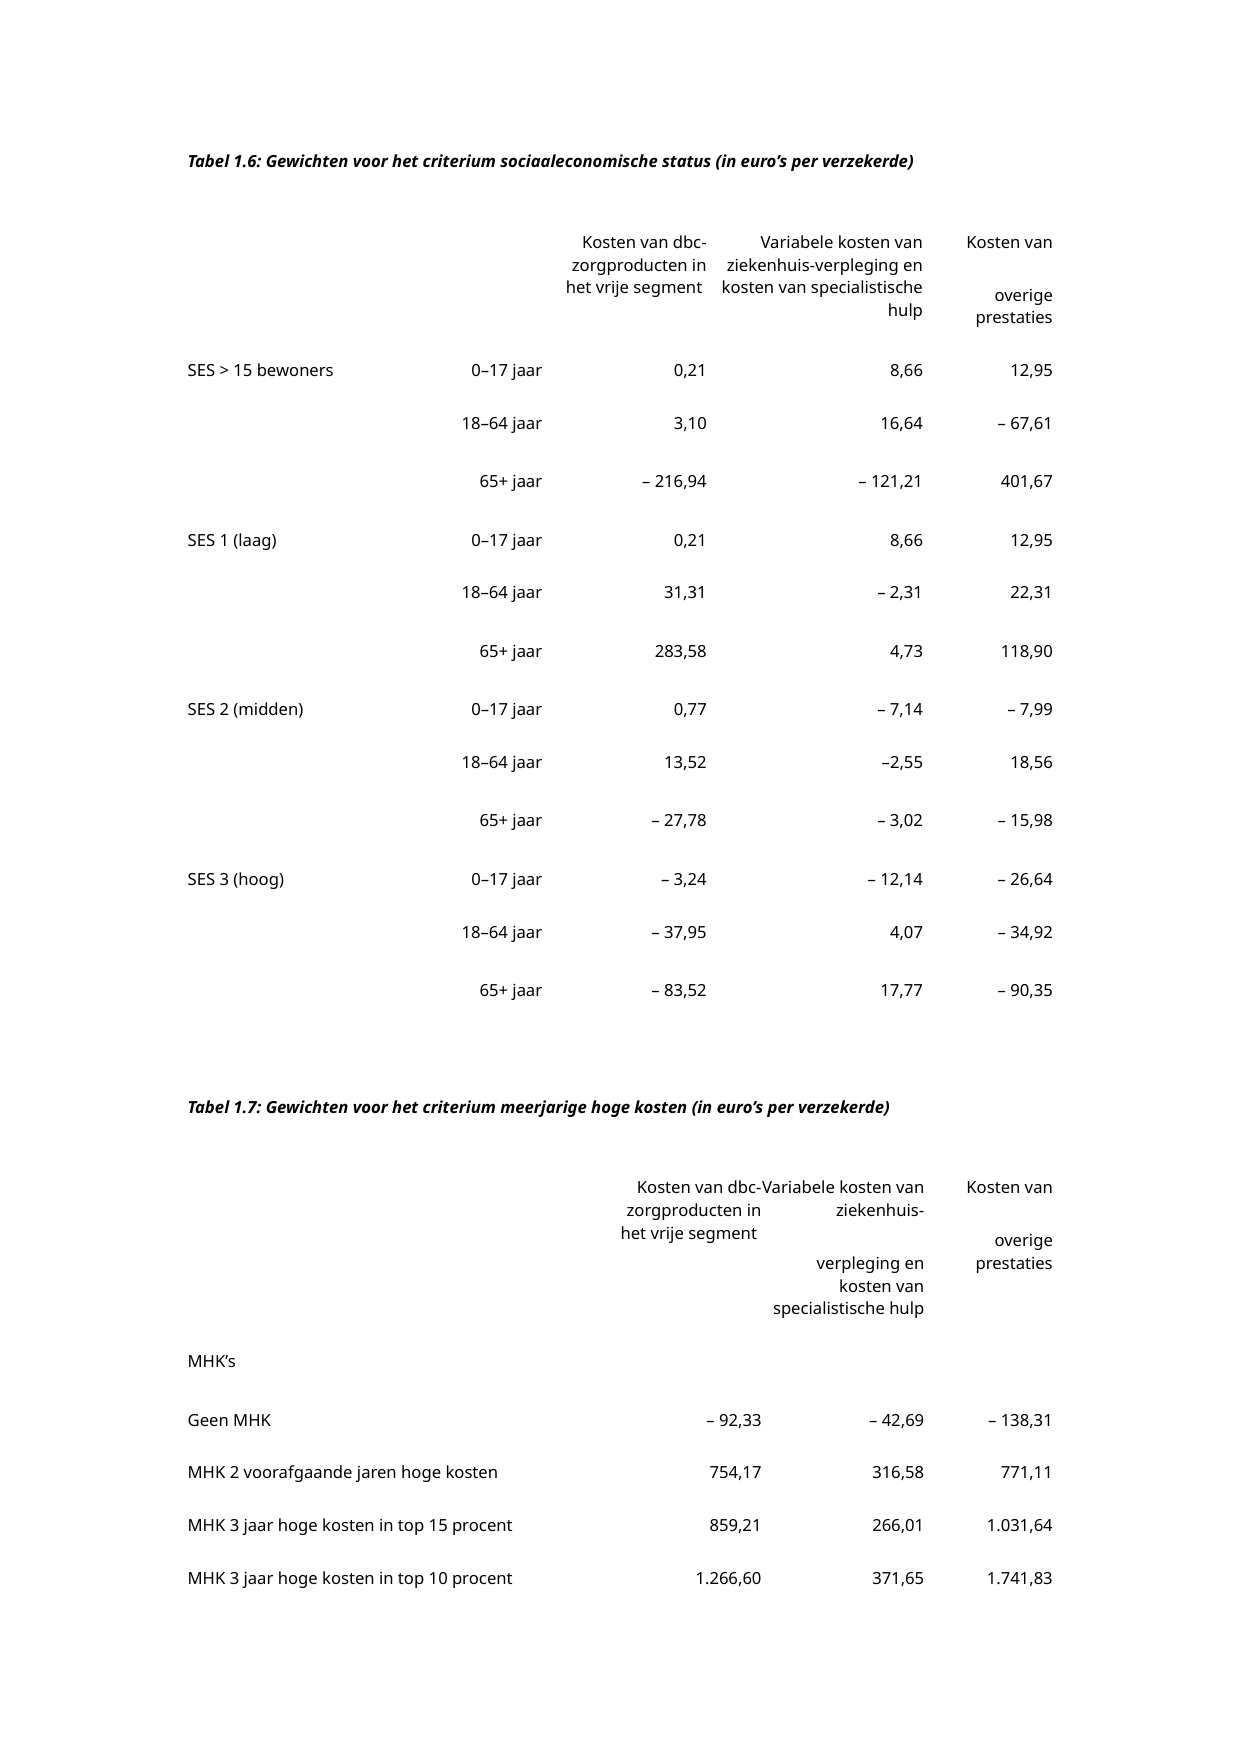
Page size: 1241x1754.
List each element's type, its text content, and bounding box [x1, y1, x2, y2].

table_cell – 27,78 [542, 809, 706, 867]
table_cell 4,07 [706, 920, 923, 979]
table_header Kosten van overige prestaties [923, 231, 1053, 359]
table_header Variabele kosten van ziekenhuis- verpleging en kosten van specialistische hulp [761, 1176, 924, 1350]
table_cell 22,31 [923, 581, 1053, 639]
table_cell – 7,99 [923, 698, 1053, 751]
table_cell 18–64 jaar [404, 581, 542, 639]
table_header Variabele kosten van ziekenhuis-verpleging en kosten van specialistische hulp [706, 231, 923, 359]
table_cell – 83,52 [542, 979, 706, 1037]
table_cell 283,58 [542, 640, 706, 698]
table_cell 65+ jaar [404, 979, 542, 1037]
table_cell 8,66 [706, 528, 923, 581]
table_cell 1.266,60 [616, 1566, 761, 1589]
table_cell 65+ jaar [404, 640, 542, 698]
table_cell 13,52 [542, 751, 706, 809]
table_cell – 26,64 [923, 868, 1053, 920]
table_cell – 12,14 [706, 868, 923, 920]
table_cell 0–17 jaar [404, 868, 542, 920]
table_cell 17,77 [706, 979, 923, 1037]
table_cell – 34,92 [923, 920, 1053, 979]
table_cell 65+ jaar [404, 809, 542, 867]
table_cell 266,01 [761, 1514, 924, 1566]
table_cell Geen MHK [188, 1408, 616, 1461]
table_cell 8,66 [706, 359, 923, 411]
table_header [188, 231, 542, 359]
table_cell 754,17 [616, 1461, 761, 1513]
table_cell [188, 581, 404, 639]
table_cell [188, 640, 404, 698]
text Tabel 1.6: Gewichten voor het criterium sociaaleconomische status (in euro’s per verzekerde) [187, 150, 1053, 173]
table_cell – 67,61 [923, 411, 1053, 470]
table_cell – 3,24 [542, 868, 706, 920]
table_cell [188, 411, 404, 470]
table_cell 0,21 [542, 359, 706, 411]
table_cell 0–17 jaar [404, 359, 542, 411]
table_cell [188, 979, 404, 1037]
table_cell SES > 15 bewoners [188, 359, 404, 411]
table_cell – 216,94 [542, 470, 706, 528]
table_cell SES 3 (hoog) [188, 868, 404, 920]
table_cell – 3,02 [706, 809, 923, 867]
table_cell 0,21 [542, 528, 706, 581]
table_cell 859,21 [616, 1514, 761, 1566]
table_cell 4,73 [706, 640, 923, 698]
table_cell 18,56 [923, 751, 1053, 809]
table_cell 0,77 [542, 698, 706, 751]
table_cell MHK 2 voorafgaande jaren hoge kosten [188, 1461, 616, 1513]
table_cell SES 2 (midden) [188, 698, 404, 751]
table_cell 401,67 [923, 470, 1053, 528]
table_cell 316,58 [761, 1461, 924, 1513]
table_header Kosten van dbc-zorgproducten in het vrije segment [542, 231, 706, 359]
table_cell 1.741,83 [924, 1566, 1053, 1589]
table_cell – 42,69 [761, 1408, 924, 1461]
table_cell 0–17 jaar [404, 528, 542, 581]
table_cell – 15,98 [923, 809, 1053, 867]
table_cell [616, 1350, 1053, 1408]
table_cell 18–64 jaar [404, 920, 542, 979]
table_cell 31,31 [542, 581, 706, 639]
table_cell 371,65 [761, 1566, 924, 1589]
table_cell – 2,31 [706, 581, 923, 639]
table_cell MHK’s [188, 1350, 616, 1408]
table_cell [188, 920, 404, 979]
table_cell 18–64 jaar [404, 751, 542, 809]
table_cell [188, 809, 404, 867]
text Tabel 1.7: Gewichten voor het criterium meerjarige hoge kosten (in euro’s per verzekerde) [187, 1096, 1053, 1118]
table_cell 0–17 jaar [404, 698, 542, 751]
table_cell 1.031,64 [924, 1514, 1053, 1566]
table_cell – 37,95 [542, 920, 706, 979]
table_cell [188, 751, 404, 809]
table_cell 12,95 [923, 528, 1053, 581]
table_cell 3,10 [542, 411, 706, 470]
table_cell 18–64 jaar [404, 411, 542, 470]
table_header [188, 1176, 616, 1350]
table_cell 771,11 [924, 1461, 1053, 1513]
table_cell 65+ jaar [404, 470, 542, 528]
table_cell 12,95 [923, 359, 1053, 411]
table_cell –2,55 [706, 751, 923, 809]
table_cell MHK 3 jaar hoge kosten in top 10 procent [188, 1566, 616, 1589]
table_cell – 92,33 [616, 1408, 761, 1461]
table_cell [188, 470, 404, 528]
table_cell MHK 3 jaar hoge kosten in top 15 procent [188, 1514, 616, 1566]
table_header Kosten van overige prestaties [924, 1176, 1053, 1350]
table_cell SES 1 (laag) [188, 528, 404, 581]
table_cell – 7,14 [706, 698, 923, 751]
table_cell – 138,31 [924, 1408, 1053, 1461]
table_header Kosten van dbc-zorgproducten in het vrije segment [616, 1176, 761, 1350]
table_cell 16,64 [706, 411, 923, 470]
table_cell – 90,35 [923, 979, 1053, 1037]
table_cell – 121,21 [706, 470, 923, 528]
table_cell 118,90 [923, 640, 1053, 698]
